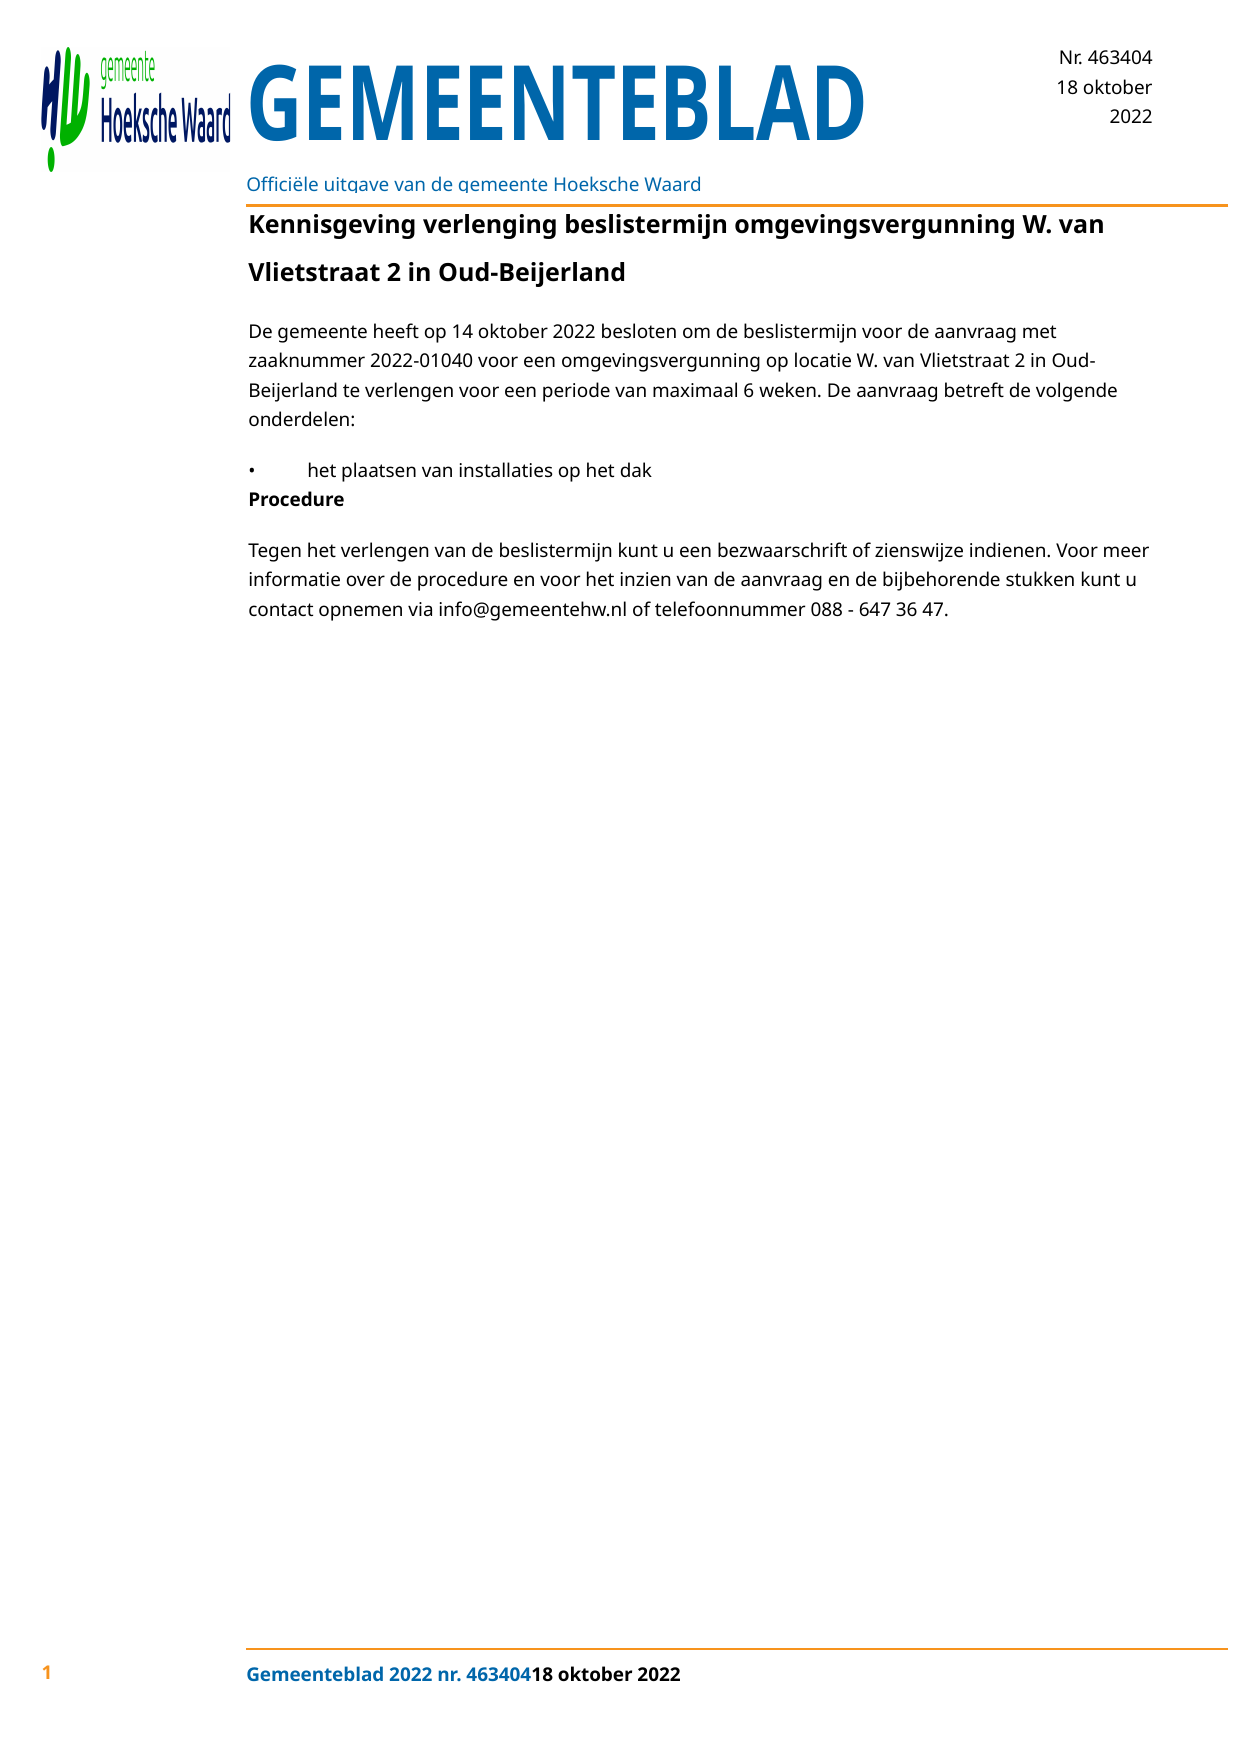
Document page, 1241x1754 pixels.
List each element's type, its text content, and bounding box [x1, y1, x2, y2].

text Kennisgeving verlenging beslistermijn omgevingsvergunning W. van Vlietstraat 2 in Oud-Beijerland [248, 207, 1152, 288]
text De gemeente heeft op 14 oktober 2022 besloten om de beslistermijn voor de aanvraag met zaaknummer 2022-01040 voor een omgevingsvergunning op locatie W. van Vlietstraat 2 in Oud-Beijerland te verlengen voor een periode van maximaal 6 weken. De aanvraag betreft de volgende onderdelen: [248, 318, 1152, 432]
text Procedure [248, 487, 1152, 512]
text Tegen het verlengen van de beslistermijn kunt u een bezwaarschrift of zienswijze indienen. Voor meer informatie over de procedure en voor het inzien van de aanvraag en de bijbehorende stukken kunt u contact opnemen via info@gemeentehw.nl of telefoonnummer 088 - 647 36 47. [248, 537, 1152, 622]
picture [41, 47, 231, 172]
list het plaatsen van installaties op het dak [248, 457, 1152, 483]
